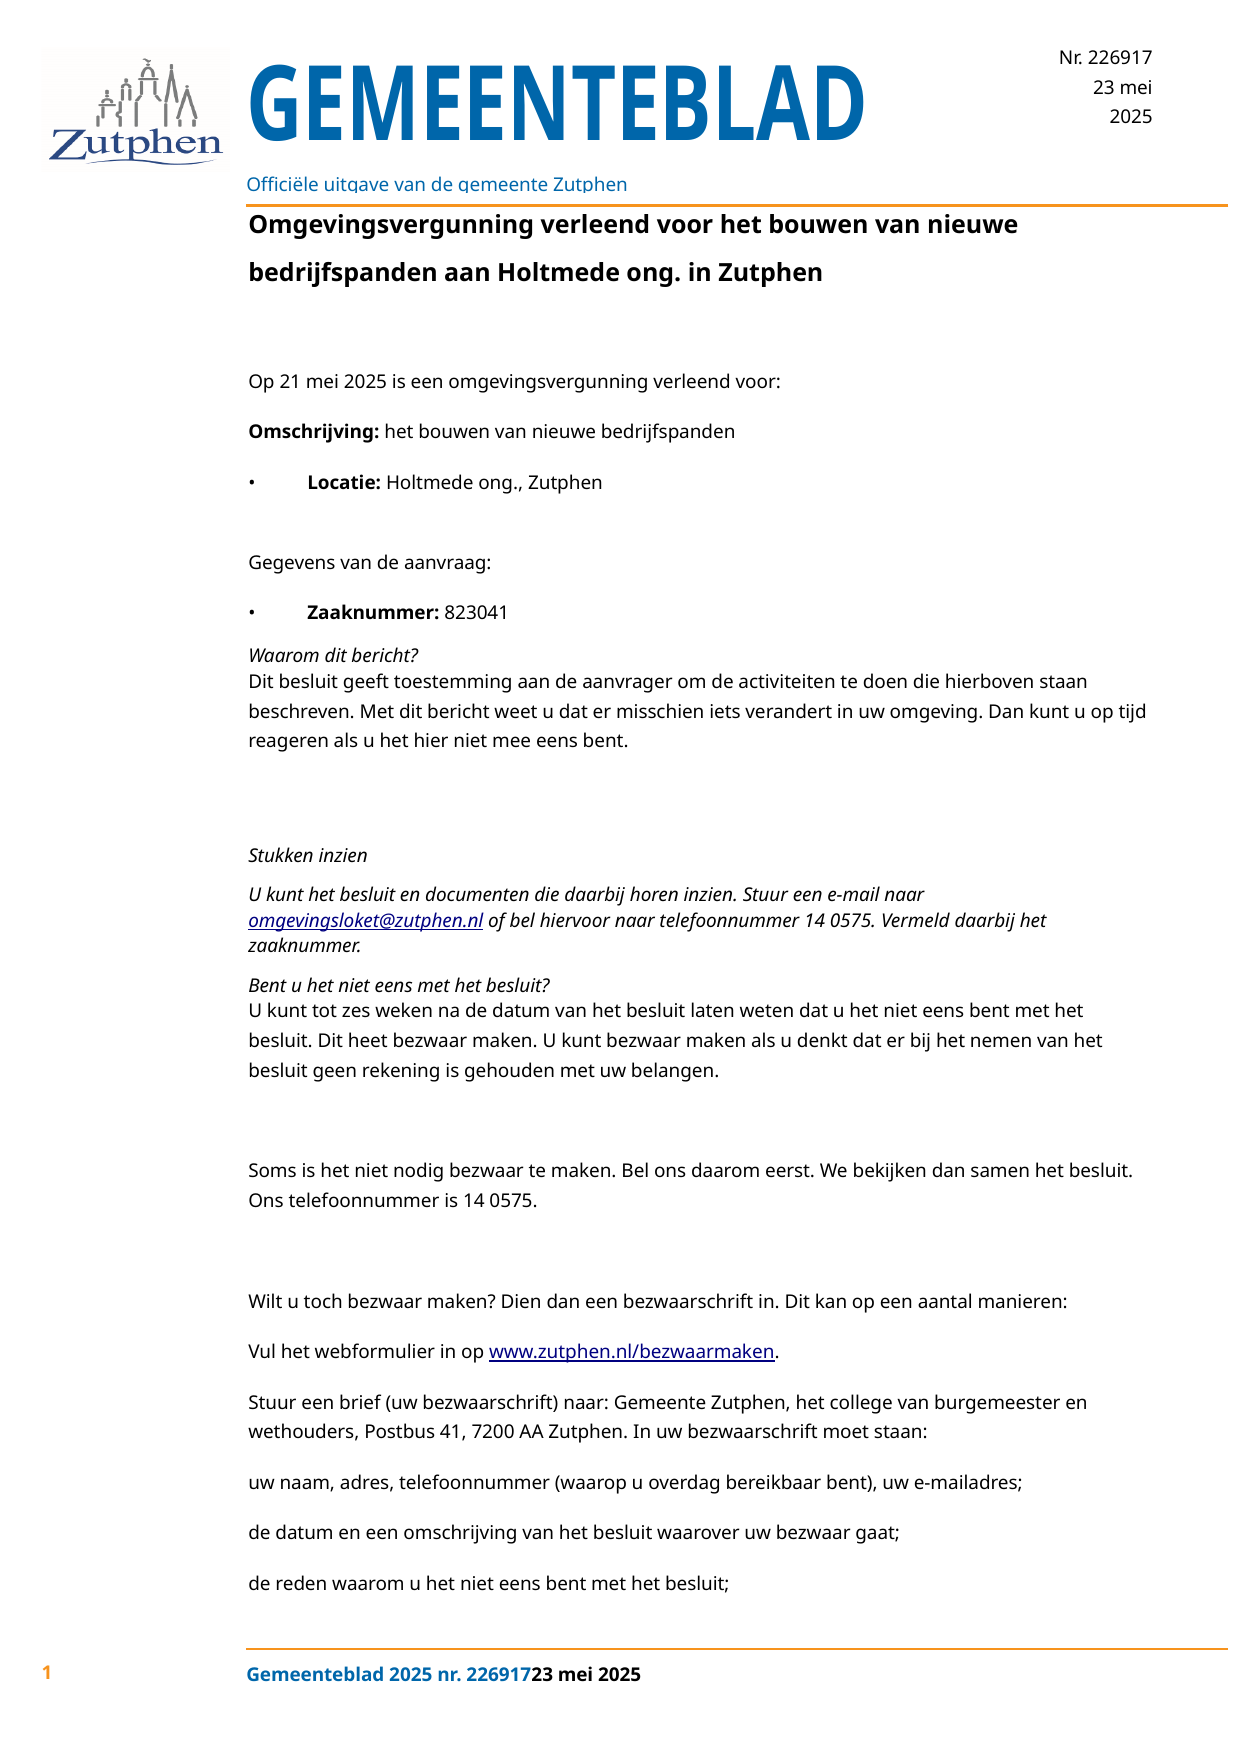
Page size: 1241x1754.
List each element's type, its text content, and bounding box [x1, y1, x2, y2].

text Vul het webformulier in op www.zutphen.nl/bezwaarmaken. [248, 1338, 1152, 1364]
text de datum en een omschrijving van het besluit waarover uw bezwaar gaat; [248, 1519, 1152, 1545]
text Gegevens van de aanvraag: [248, 549, 1152, 575]
text Stuur een brief (uw bezwaarschrift) naar: Gemeente Zutphen, het college van burgemeester en wethouders, Postbus 41, 7200 AA Zutphen. In uw bezwaarschrift moet staan: [248, 1389, 1152, 1444]
text Op 21 mei 2025 is een omgevingsvergunning verleend voor: [248, 368, 1152, 394]
text uw naam, adres, telefoonnummer (waarop u overdag bereikbaar bent), uw e-mailadres; [248, 1469, 1152, 1495]
text Soms is het niet nodig bezwaar te maken. Bel ons daarom eerst. We bekijken dan samen het besluit. Ons telefoonnummer is 14 0575. [248, 1158, 1152, 1213]
list Locatie: Holtmede ong., Zutphen [248, 469, 1152, 495]
text Omgevingsvergunning verleend voor het bouwen van nieuwe bedrijfspanden aan Holtmede ong. in Zutphen [248, 207, 1152, 288]
picture [41, 47, 231, 172]
text U kunt tot zes weken na de datum van het besluit laten weten dat u het niet eens bent met het besluit. Dit heet bezwaar maken. U kunt bezwaar maken als u denkt dat er bij het nemen van het besluit geen rekening is gehouden met uw belangen. [248, 998, 1152, 1083]
text Omschrijving: het bouwen van nieuwe bedrijfspanden [248, 419, 1152, 444]
text Waarom dit bericht? [248, 643, 1152, 668]
text Bent u het niet eens met het besluit? [248, 972, 1152, 998]
text Wilt u toch bezwaar maken? Dien dan een bezwaarschrift in. Dit kan op een aantal manieren: [248, 1288, 1152, 1314]
text Stukken inzien [248, 842, 1152, 868]
text Dit besluit geeft toestemming aan de aanvrager om de activiteiten te doen die hierboven staan beschreven. Met dit bericht weet u dat er misschien iets verandert in uw omgeving. Dan kunt u op tijd reageren als u het hier niet mee eens bent. [248, 668, 1152, 753]
text U kunt het besluit en documenten die daarbij horen inzien. Stuur een e-mail naar omgevingsloket@zutphen.nl of bel hiervoor naar telefoonnummer 14 0575. Vermeld daarbij het zaaknummer. [248, 881, 1152, 958]
list Zaaknummer: 823041 [248, 599, 1152, 625]
text de reden waarom u het niet eens bent met het besluit; [248, 1570, 1152, 1596]
